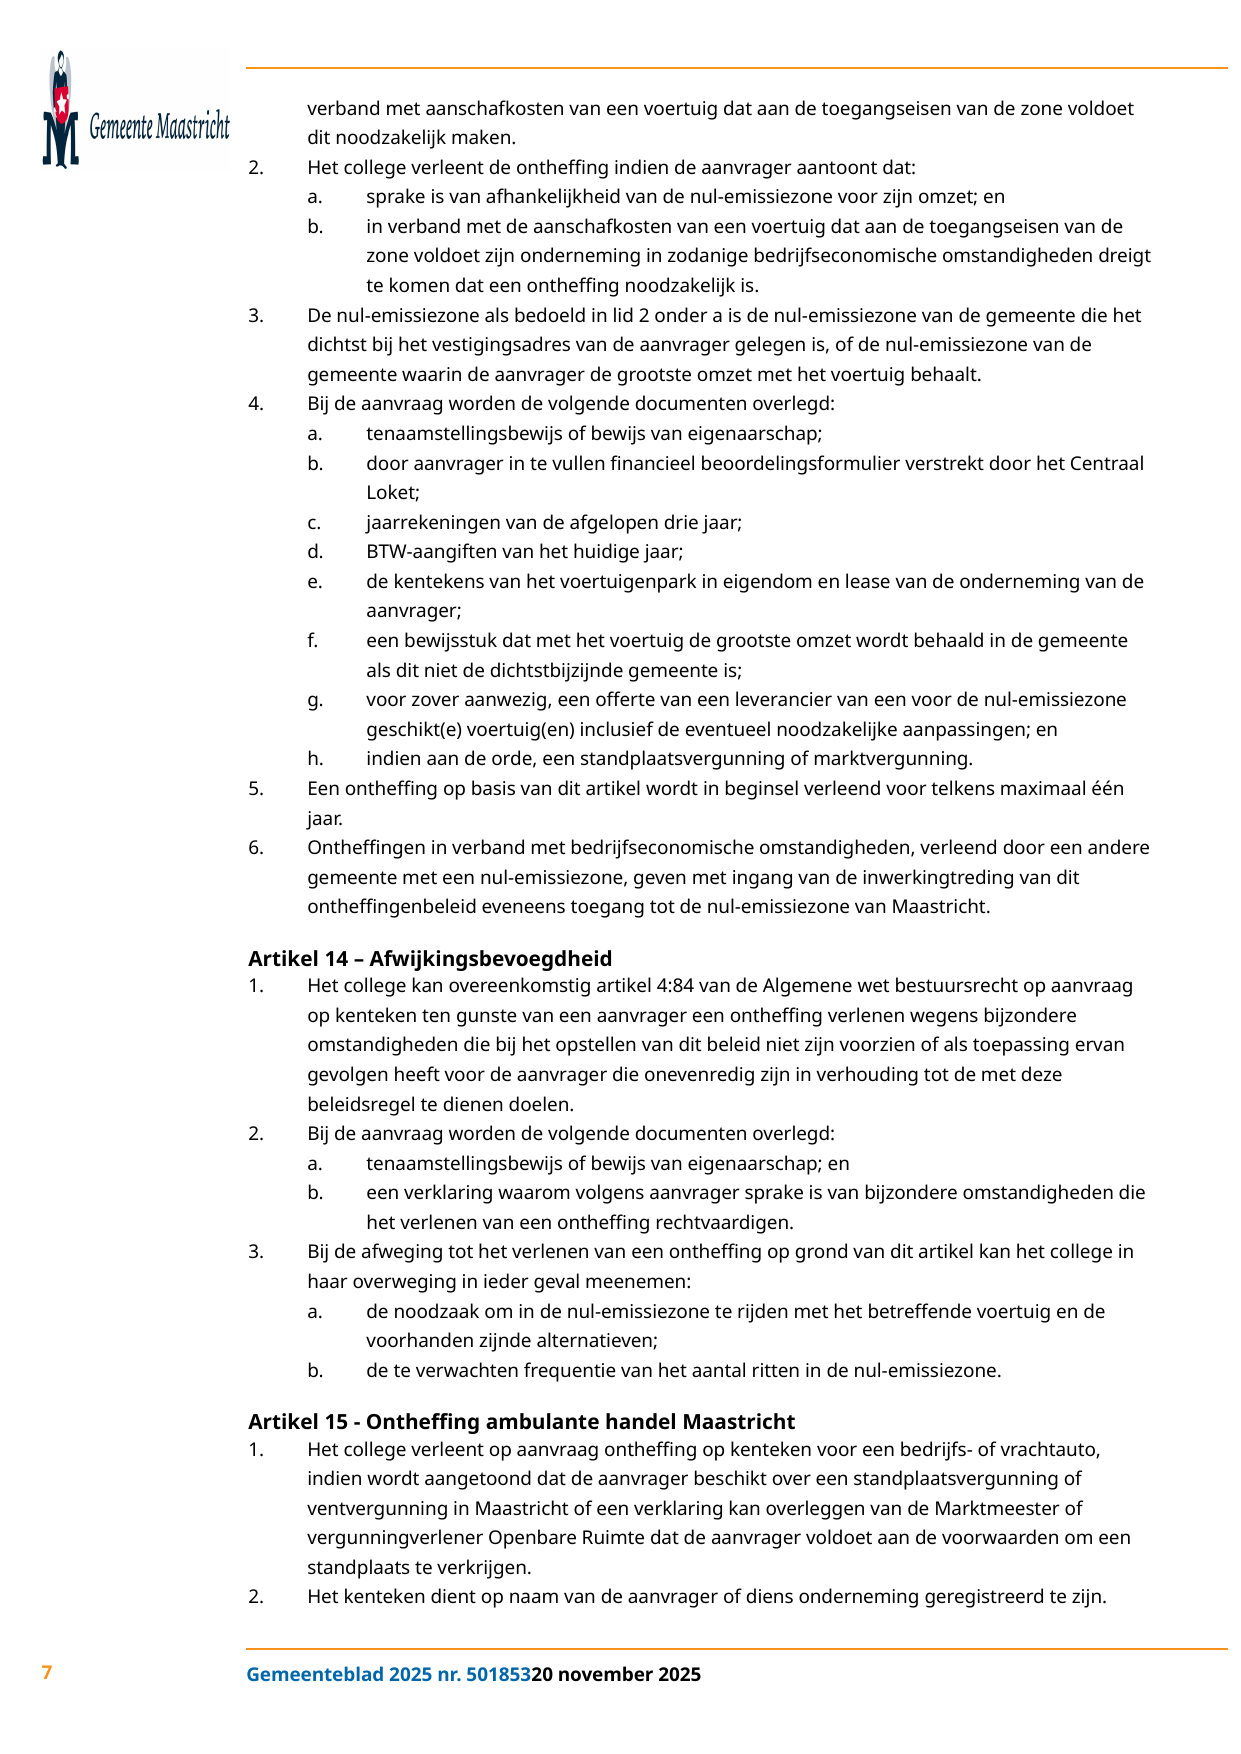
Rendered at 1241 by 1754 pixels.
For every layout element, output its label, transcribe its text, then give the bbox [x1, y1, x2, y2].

list Een ontheffing op basis van dit artikel wordt in beginsel verleend voor telkens maximaal één jaar. [248, 775, 1152, 831]
list een bewijsstuk dat met het voertuig de grootste omzet wordt behaald in de gemeente als dit niet de dichtstbijzijnde gemeente is; [307, 627, 1152, 683]
list verband met aanschafkosten van een voertuig dat aan de toegangseisen van de zone voldoet dit noodzakelijk maken. [248, 95, 1152, 150]
list jaarrekeningen van de afgelopen drie jaar; [307, 509, 1152, 535]
list door aanvrager in te vullen financieel beoordelingsformulier verstrekt door het Centraal Loket; [307, 450, 1152, 505]
list de noodzaak om in de nul-emissiezone te rijden met het betreffende voertuig en de voorhanden zijnde alternatieven; [307, 1298, 1152, 1353]
list Het kenteken dient op naam van de aanvrager of diens onderneming geregistreerd te zijn. [248, 1584, 1152, 1609]
text Artikel 15 - Ontheffing ambulante handel Maastricht [248, 1407, 1152, 1436]
list BTW-aangiften van het huidige jaar; [307, 538, 1152, 564]
list Het college verleent op aanvraag ontheffing op kenteken voor een bedrijfs- of vrachtauto, indien wordt aangetoond dat de aanvrager beschikt over een standplaatsvergunning of ventvergunning in Maastricht of een verklaring kan overleggen van de Marktmeester of vergunningverlener Openbare Ruimte dat de aanvrager voldoet aan de voorwaarden om een standplaats te verkrijgen. [248, 1436, 1152, 1580]
list Ontheffingen in verband met bedrijfseconomische omstandigheden, verleend door een andere gemeente met een nul-emissiezone, geven met ingang van de inwerkingtreding van dit ontheffingenbeleid eveneens toegang tot de nul-emissiezone van Maastricht. [248, 834, 1152, 919]
text Artikel 14 – Afwijkingsbevoegdheid [248, 944, 1152, 972]
list Bij de aanvraag worden de volgende documenten overlegd: [248, 1120, 1152, 1146]
list de te verwachten frequentie van het aantal ritten in de nul-emissiezone. [307, 1357, 1152, 1383]
list voor zover aanwezig, een offerte van een leverancier van een voor de nul-emissiezone geschikt(e) voertuig(en) inclusief de eventueel noodzakelijke aanpassingen; en [307, 686, 1152, 742]
list indien aan de orde, een standplaatsvergunning of marktvergunning. [307, 746, 1152, 771]
list een verklaring waarom volgens aanvrager sprake is van bijzondere omstandigheden die het verlenen van een ontheffing rechtvaardigen. [307, 1179, 1152, 1235]
list in verband met de aanschafkosten van een voertuig dat aan de toegangseisen van de zone voldoet zijn onderneming in zodanige bedrijfseconomische omstandigheden dreigt te komen dat een ontheffing noodzakelijk is. [307, 213, 1152, 298]
list Bij de aanvraag worden de volgende documenten overlegd: [248, 391, 1152, 416]
list De nul-emissiezone als bedoeld in lid 2 onder a is de nul-emissiezone van de gemeente die het dichtst bij het vestigingsadres van de aanvrager gelegen is, of de nul-emissiezone van de gemeente waarin de aanvrager de grootste omzet met het voertuig behaalt. [248, 302, 1152, 387]
list Bij de afweging tot het verlenen van een ontheffing op grond van dit artikel kan het college in haar overweging in ieder geval meenemen: [248, 1239, 1152, 1294]
list Het college kan overeenkomstig artikel 4:84 van de Algemene wet bestuursrecht op aanvraag op kenteken ten gunste van een aanvrager een ontheffing verlenen wegens bijzondere omstandigheden die bij het opstellen van dit beleid niet zijn voorzien of als toepassing ervan gevolgen heeft voor de aanvrager die onevenredig zijn in verhouding tot de met deze beleidsregel te dienen doelen. [248, 972, 1152, 1116]
picture [41, 47, 231, 172]
list sprake is van afhankelijkheid van de nul-emissiezone voor zijn omzet; en [307, 183, 1152, 209]
list tenaamstellingsbewijs of bewijs van eigenaarschap; [307, 420, 1152, 446]
list de kentekens van het voertuigenpark in eigendom en lease van de onderneming van de aanvrager; [307, 568, 1152, 623]
list tenaamstellingsbewijs of bewijs van eigenaarschap; en [307, 1150, 1152, 1176]
list Het college verleent de ontheffing indien de aanvrager aantoont dat: [248, 154, 1152, 180]
